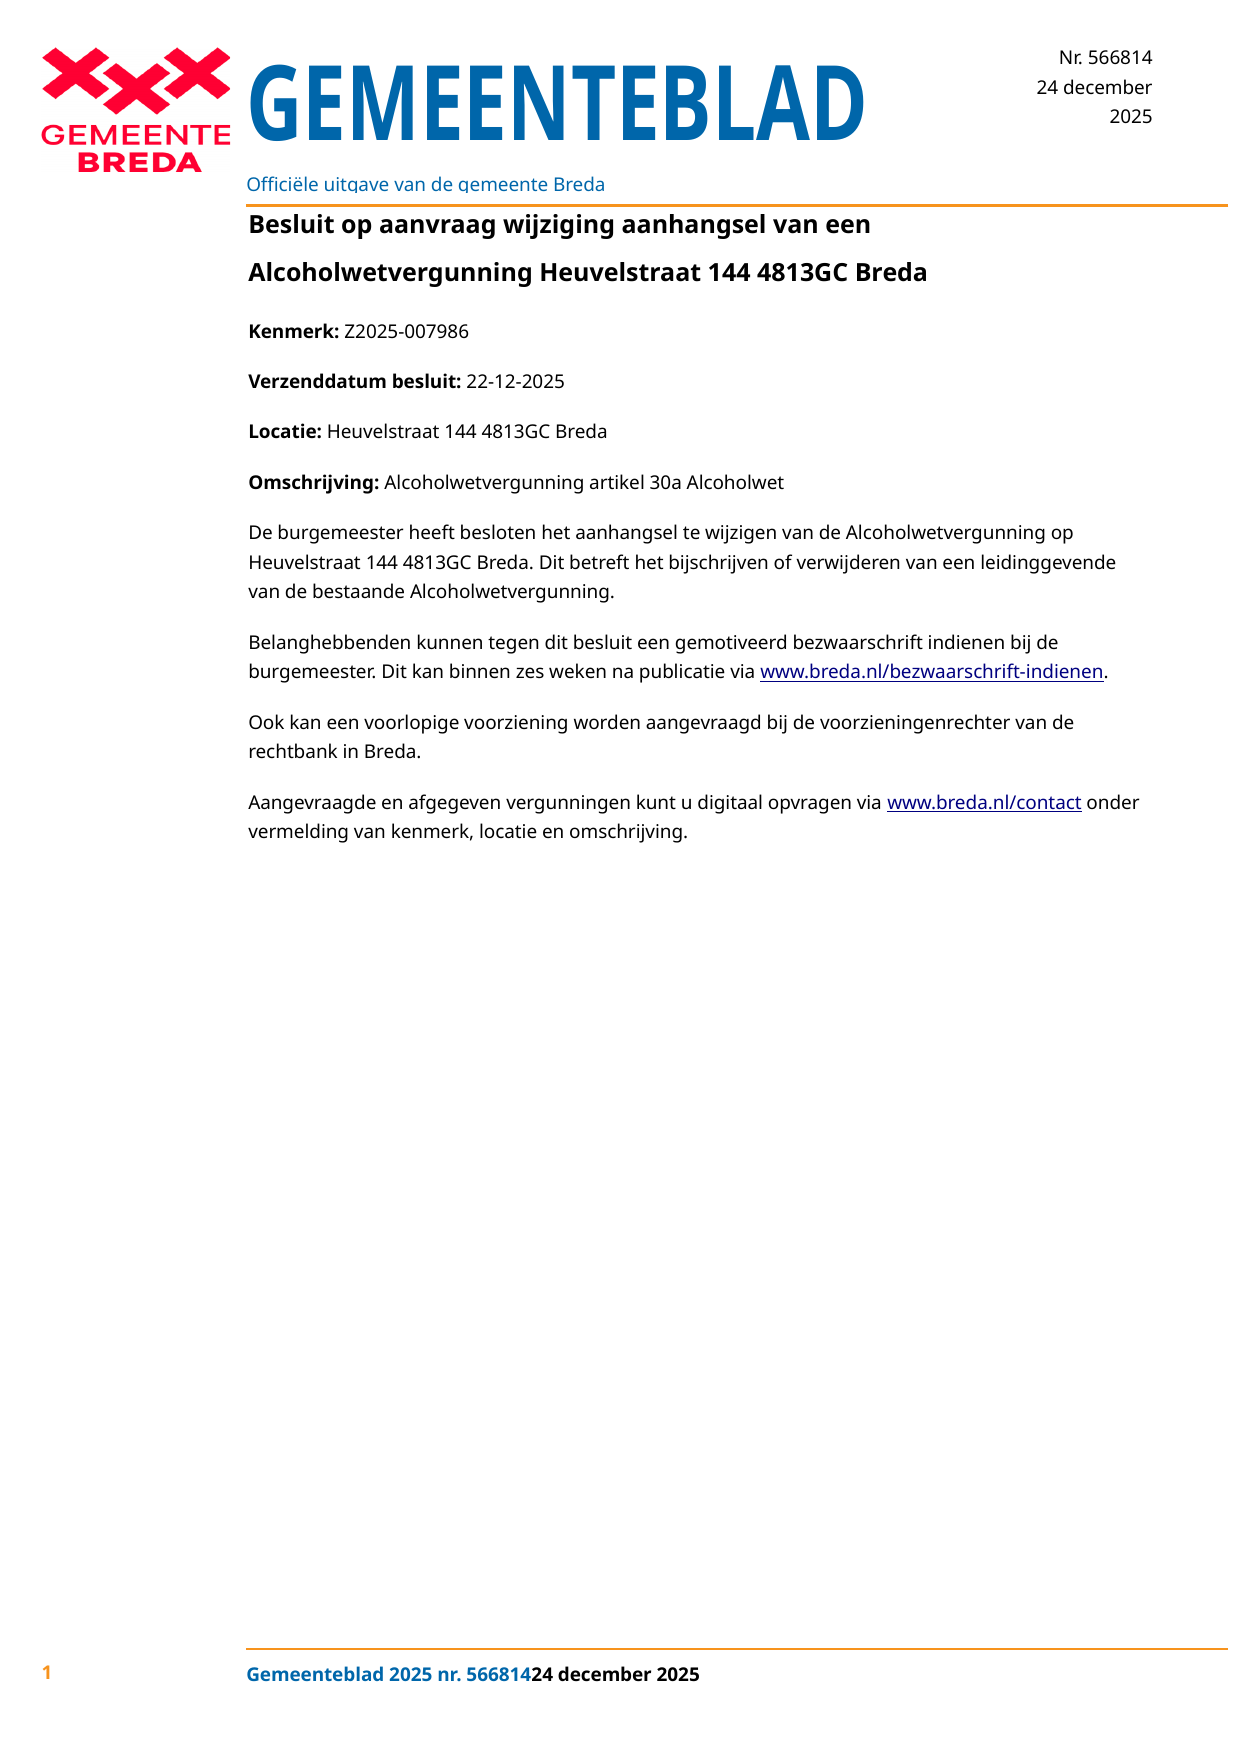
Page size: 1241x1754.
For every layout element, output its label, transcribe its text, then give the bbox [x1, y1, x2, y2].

text Aangevraagde en afgegeven vergunningen kunt u digitaal opvragen via www.breda.nl/contact onder vermelding van kenmerk, locatie en omschrijving. [248, 789, 1152, 844]
text Belanghebbenden kunnen tegen dit besluit een gemotiveerd bezwaarschrift indienen bij de burgemeester. Dit kan binnen zes weken na publicatie via www.breda.nl/bezwaarschrift-indienen. [248, 629, 1152, 684]
text Locatie: Heuvelstraat 144 4813GC Breda [248, 419, 1152, 444]
text Omschrijving: Alcoholwetvergunning artikel 30a Alcoholwet [248, 469, 1152, 495]
text Kenmerk: Z2025-007986 [248, 318, 1152, 344]
text De burgemeester heeft besloten het aanhangsel te wijzigen van de Alcoholwetvergunning op Heuvelstraat 144 4813GC Breda. Dit betreft het bijschrijven of verwijderen van een leidinggevende van de bestaande Alcoholwetvergunning. [248, 519, 1152, 604]
text Besluit op aanvraag wijziging aanhangsel van een Alcoholwetvergunning Heuvelstraat 144 4813GC Breda [248, 207, 1152, 288]
text Ook kan een voorlopige voorziening worden aangevraagd bij de voorzieningenrechter van de rechtbank in Breda. [248, 709, 1152, 764]
picture [41, 47, 231, 172]
text Verzenddatum besluit: 22-12-2025 [248, 368, 1152, 394]
